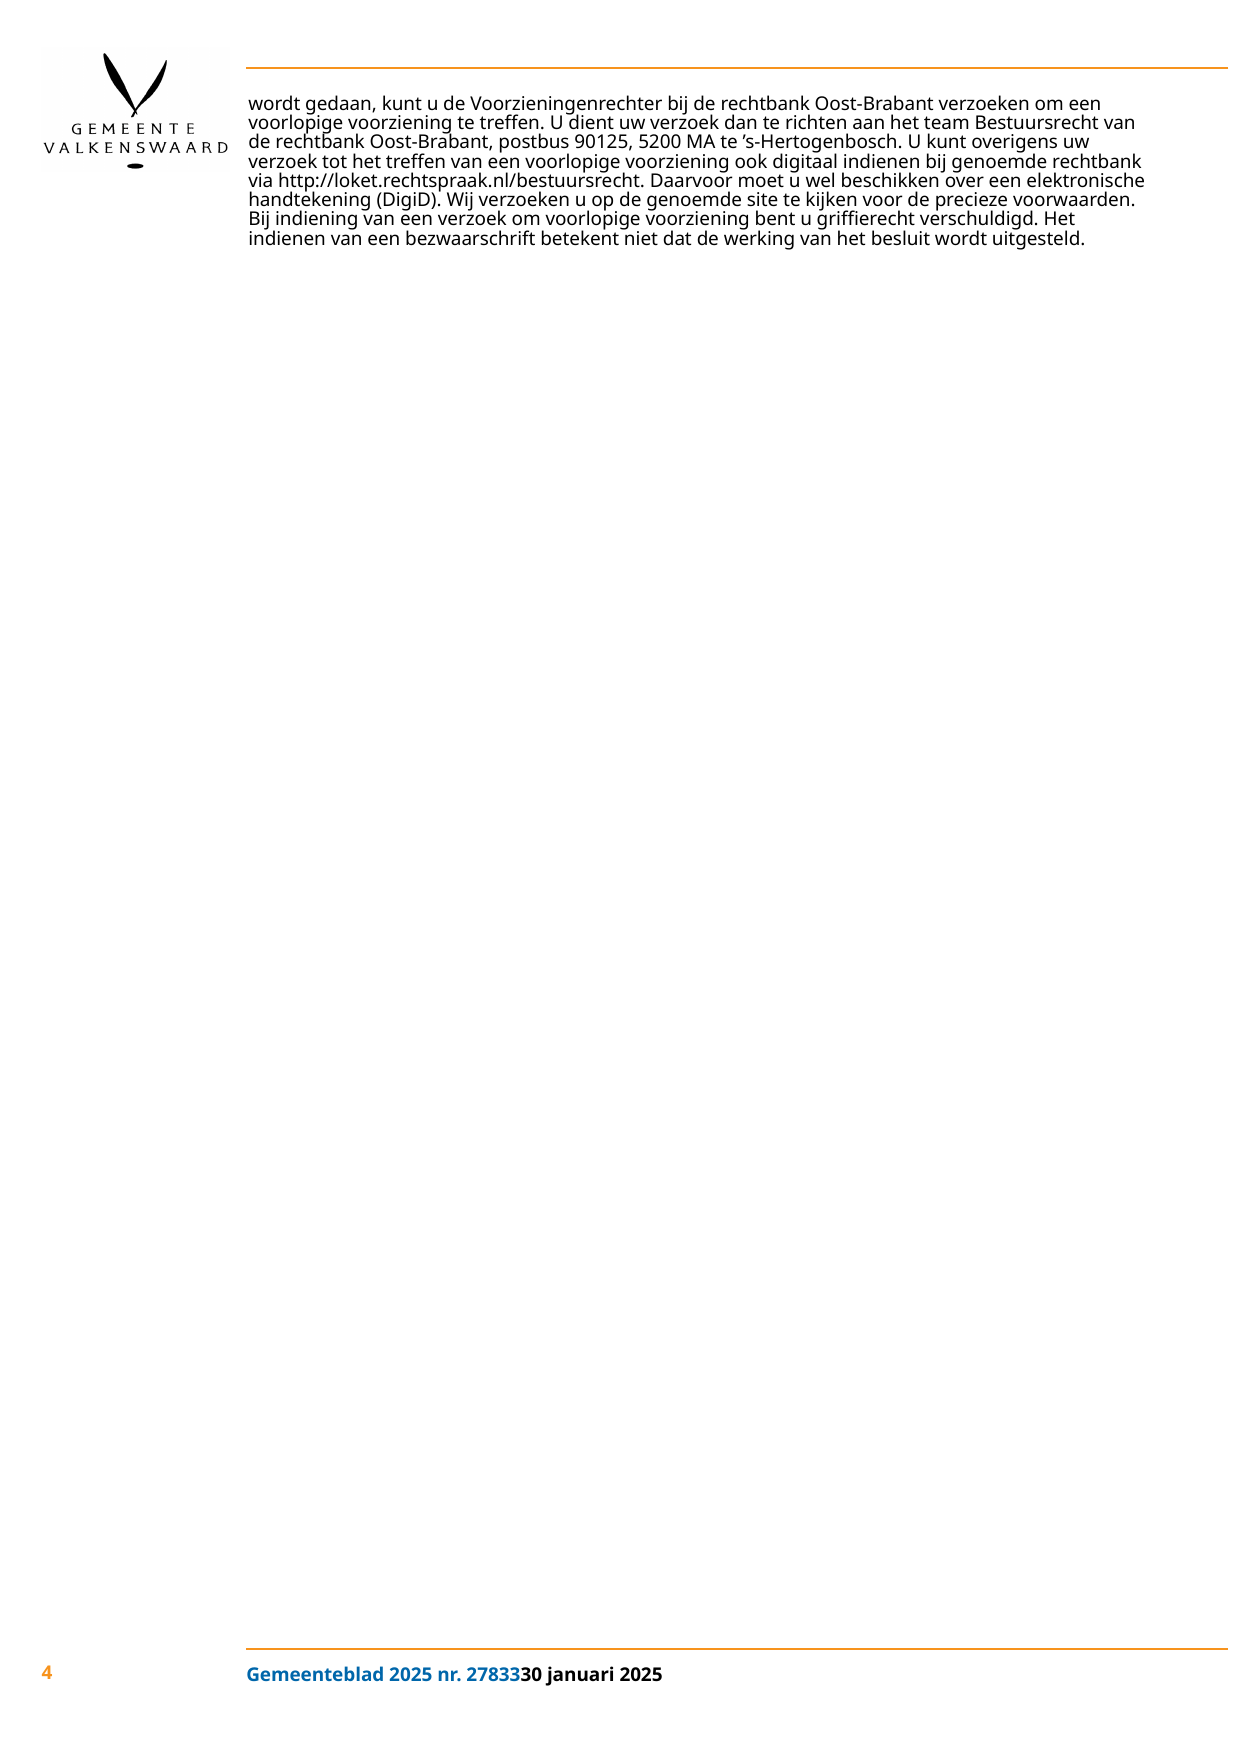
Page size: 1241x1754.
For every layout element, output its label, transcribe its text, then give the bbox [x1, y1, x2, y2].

text wordt gedaan, kunt u de Voorzieningenrechter bij de rechtbank Oost-Brabant verzoeken om een voorlopige voorziening te treffen. U dient uw verzoek dan te richten aan het team Bestuursrecht van de rechtbank Oost-Brabant, postbus 90125, 5200 MA te ’s-Hertogenbosch. U kunt overigens uw verzoek tot het treffen van een voorlopige voorziening ook digitaal indienen bij genoemde rechtbank via http://loket.rechtspraak.nl/bestuursrecht. Daarvoor moet u wel beschikken over een elektronische handtekening (DigiD). Wij verzoeken u op de genoemde site te kijken voor de precieze voorwaarden. Bij indiening van een verzoek om voorlopige voorziening bent u griffierecht verschuldigd. Het indienen van een bezwaarschrift betekent niet dat de werking van het besluit wordt uitgesteld. [248, 95, 1152, 249]
picture [41, 47, 231, 172]
